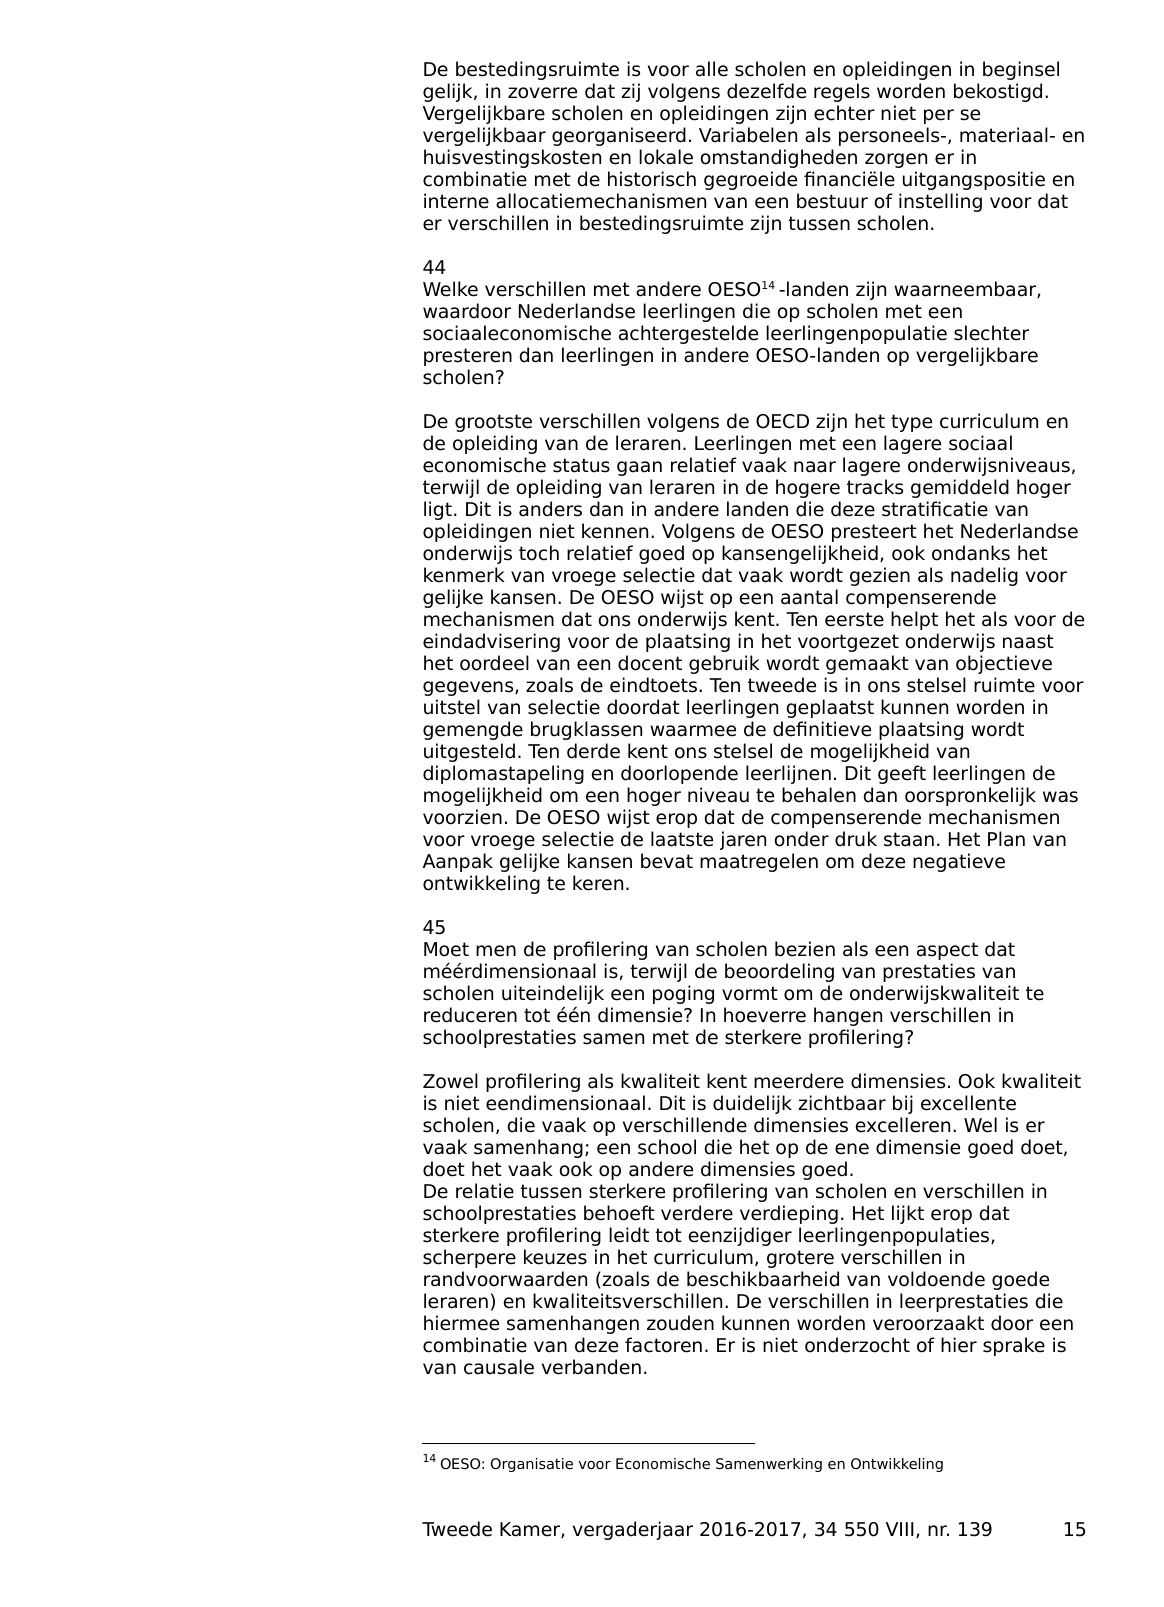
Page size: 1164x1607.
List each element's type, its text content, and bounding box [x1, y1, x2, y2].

text Moet men de profilering van scholen bezien als een aspect dat méérdimensionaal is, terwijl de beoordeling van prestaties van scholen uiteindelijk een poging vormt om de onderwijskwaliteit te reduceren tot één dimensie? In hoeverre hangen verschillen in schoolprestaties samen met de sterkere profilering? [422, 939, 1087, 1049]
text De bestedingsruimte is voor alle scholen en opleidingen in beginsel gelijk, in zoverre dat zij volgens dezelfde regels worden bekostigd. Vergelijkbare scholen en opleidingen zijn echter niet per se vergelijkbaar georganiseerd. Variabelen als personeels-, materiaal- en huisvestingskosten en lokale omstandigheden zorgen er in combinatie met de historisch gegroeide financiële uitgangspositie en interne allocatiemechanismen van een bestuur of instelling voor dat er verschillen in bestedingsruimte zijn tussen scholen. [422, 59, 1087, 235]
text Welke verschillen met andere OESO-landen zijn waarneembaar, waardoor Nederlandse leerlingen die op scholen met een sociaaleconomische achtergestelde leerlingenpopulatie slechter presteren dan leerlingen in andere OESO-landen op vergelijkbare scholen? [422, 279, 1087, 389]
text De grootste verschillen volgens de OECD zijn het type curriculum en de opleiding van de leraren. Leerlingen met een lagere sociaal economische status gaan relatief vaak naar lagere onderwijsniveaus, terwijl de opleiding van leraren in de hogere tracks gemiddeld hoger ligt. Dit is anders dan in andere landen die deze stratificatie van opleidingen niet kennen. Volgens de OESO presteert het Nederlandse onderwijs toch relatief goed op kansengelijkheid, ook ondanks het kenmerk van vroege selectie dat vaak wordt gezien als nadelig voor gelijke kansen. De OESO wijst op een aantal compenserende mechanismen dat ons onderwijs kent. Ten eerste helpt het als voor de eindadvisering voor de plaatsing in het voortgezet onderwijs naast het oordeel van een docent gebruik wordt gemaakt van objectieve gegevens, zoals de eindtoets. Ten tweede is in ons stelsel ruimte voor uitstel van selectie doordat leerlingen geplaatst kunnen worden in gemengde brugklassen waarmee de definitieve plaatsing wordt uitgesteld. Ten derde kent ons stelsel de mogelijkheid van diplomastapeling en doorlopende leerlijnen. Dit geeft leerlingen de mogelijkheid om een hoger niveau te behalen dan oorspronkelijk was voorzien. De OESO wijst erop dat de compenserende mechanismen voor vroege selectie de laatste jaren onder druk staan. Het Plan van Aanpak gelijke kansen bevat maatregelen om deze negatieve ontwikkeling te keren. [422, 411, 1087, 895]
text De relatie tussen sterkere profilering van scholen en verschillen in schoolprestaties behoeft verdere verdieping. Het lijkt erop dat sterkere profilering leidt tot eenzijdiger leerlingenpopulaties, scherpere keuzes in het curriculum, grotere verschillen in randvoorwaarden (zoals de beschikbaarheid van voldoende goede leraren) en kwaliteitsverschillen. De verschillen in leerprestaties die hiermee samenhangen zouden kunnen worden veroorzaakt door een combinatie van deze factoren. Er is niet onderzocht of hier sprake is van causale verbanden. [422, 1181, 1087, 1379]
text 44 [422, 257, 1087, 279]
text 45 [422, 917, 1087, 939]
text OESO: Organisatie voor Economische Samenwerking en Ontwikkeling [422, 1452, 1087, 1474]
text Zowel profilering als kwaliteit kent meerdere dimensies. Ook kwaliteit is niet eendimensionaal. Dit is duidelijk zichtbaar bij excellente scholen, die vaak op verschillende dimensies excelleren. Wel is er vaak samenhang; een school die het op de ene dimensie goed doet, doet het vaak ook op andere dimensies goed. [422, 1071, 1087, 1181]
